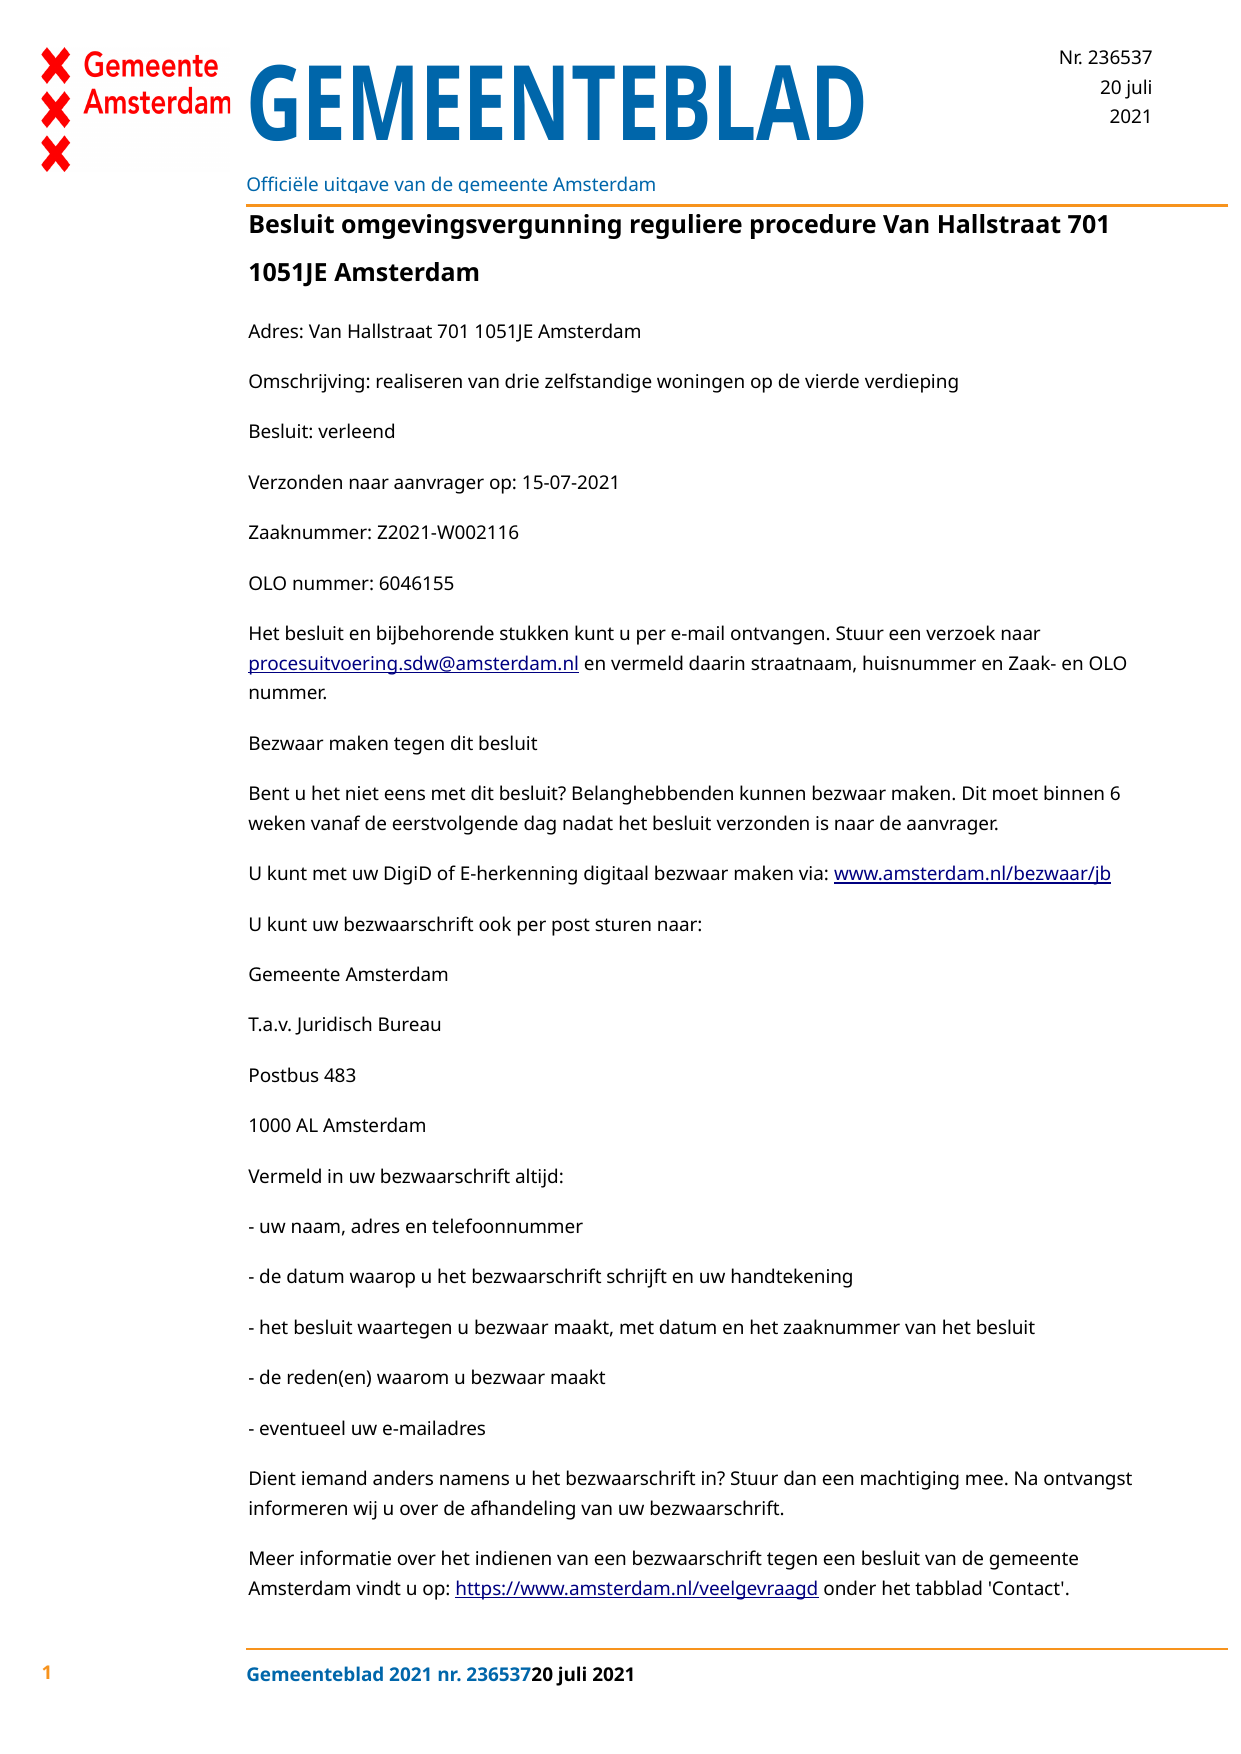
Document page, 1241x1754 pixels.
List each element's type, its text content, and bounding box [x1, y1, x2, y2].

text - uw naam, adres en telefoonnummer [248, 1213, 1152, 1239]
text Bent u het niet eens met dit besluit? Belanghebbenden kunnen bezwaar maken. Dit moet binnen 6 weken vanaf de eerstvolgende dag nadat het besluit verzonden is naar de aanvrager. [248, 780, 1152, 836]
text Besluit: verleend [248, 419, 1152, 444]
text - de datum waarop u het bezwaarschrift schrijft en uw handtekening [248, 1264, 1152, 1289]
text Het besluit en bijbehorende stukken kunt u per e-mail ontvangen. Stuur een verzoek naar procesuitvoering.sdw@amsterdam.nl en vermeld daarin straatnaam, huisnummer en Zaak- en OLO nummer. [248, 620, 1152, 705]
text OLO nummer: 6046155 [248, 570, 1152, 596]
text Dient iemand anders namens u het bezwaarschrift in? Stuur dan een machtiging mee. Na ontvangst informeren wij u over de afhandeling van uw bezwaarschrift. [248, 1465, 1152, 1521]
text Postbus 483 [248, 1062, 1152, 1088]
text T.a.v. Juridisch Bureau [248, 1012, 1152, 1037]
text Omschrijving: realiseren van drie zelfstandige woningen op de vierde verdieping [248, 368, 1152, 394]
text Bezwaar maken tegen dit besluit [248, 730, 1152, 756]
text Verzonden naar aanvrager op: 15-07-2021 [248, 469, 1152, 495]
text Vermeld in uw bezwaarschrift altijd: [248, 1163, 1152, 1189]
text U kunt met uw DigiD of E-herkenning digitaal bezwaar maken via: www.amsterdam.nl/bezwaar/jb [248, 860, 1152, 886]
text - de reden(en) waarom u bezwaar maakt [248, 1364, 1152, 1390]
picture [41, 47, 231, 172]
text Gemeente Amsterdam [248, 961, 1152, 987]
text Besluit omgevingsvergunning reguliere procedure Van Hallstraat 701 1051JE Amsterdam [248, 207, 1152, 288]
text - eventueel uw e-mailadres [248, 1415, 1152, 1441]
text 1000 AL Amsterdam [248, 1112, 1152, 1138]
text U kunt uw bezwaarschrift ook per post sturen naar: [248, 911, 1152, 937]
text Meer informatie over het indienen van een bezwaarschrift tegen een besluit van de gemeente Amsterdam vindt u op: https://www.amsterdam.nl/veelgevraagd onder het tabblad 'Contact'. [248, 1545, 1152, 1601]
text Zaaknummer: Z2021-W002116 [248, 519, 1152, 545]
text Adres: Van Hallstraat 701 1051JE Amsterdam [248, 318, 1152, 344]
text - het besluit waartegen u bezwaar maakt, met datum en het zaaknummer van het besluit [248, 1314, 1152, 1340]
